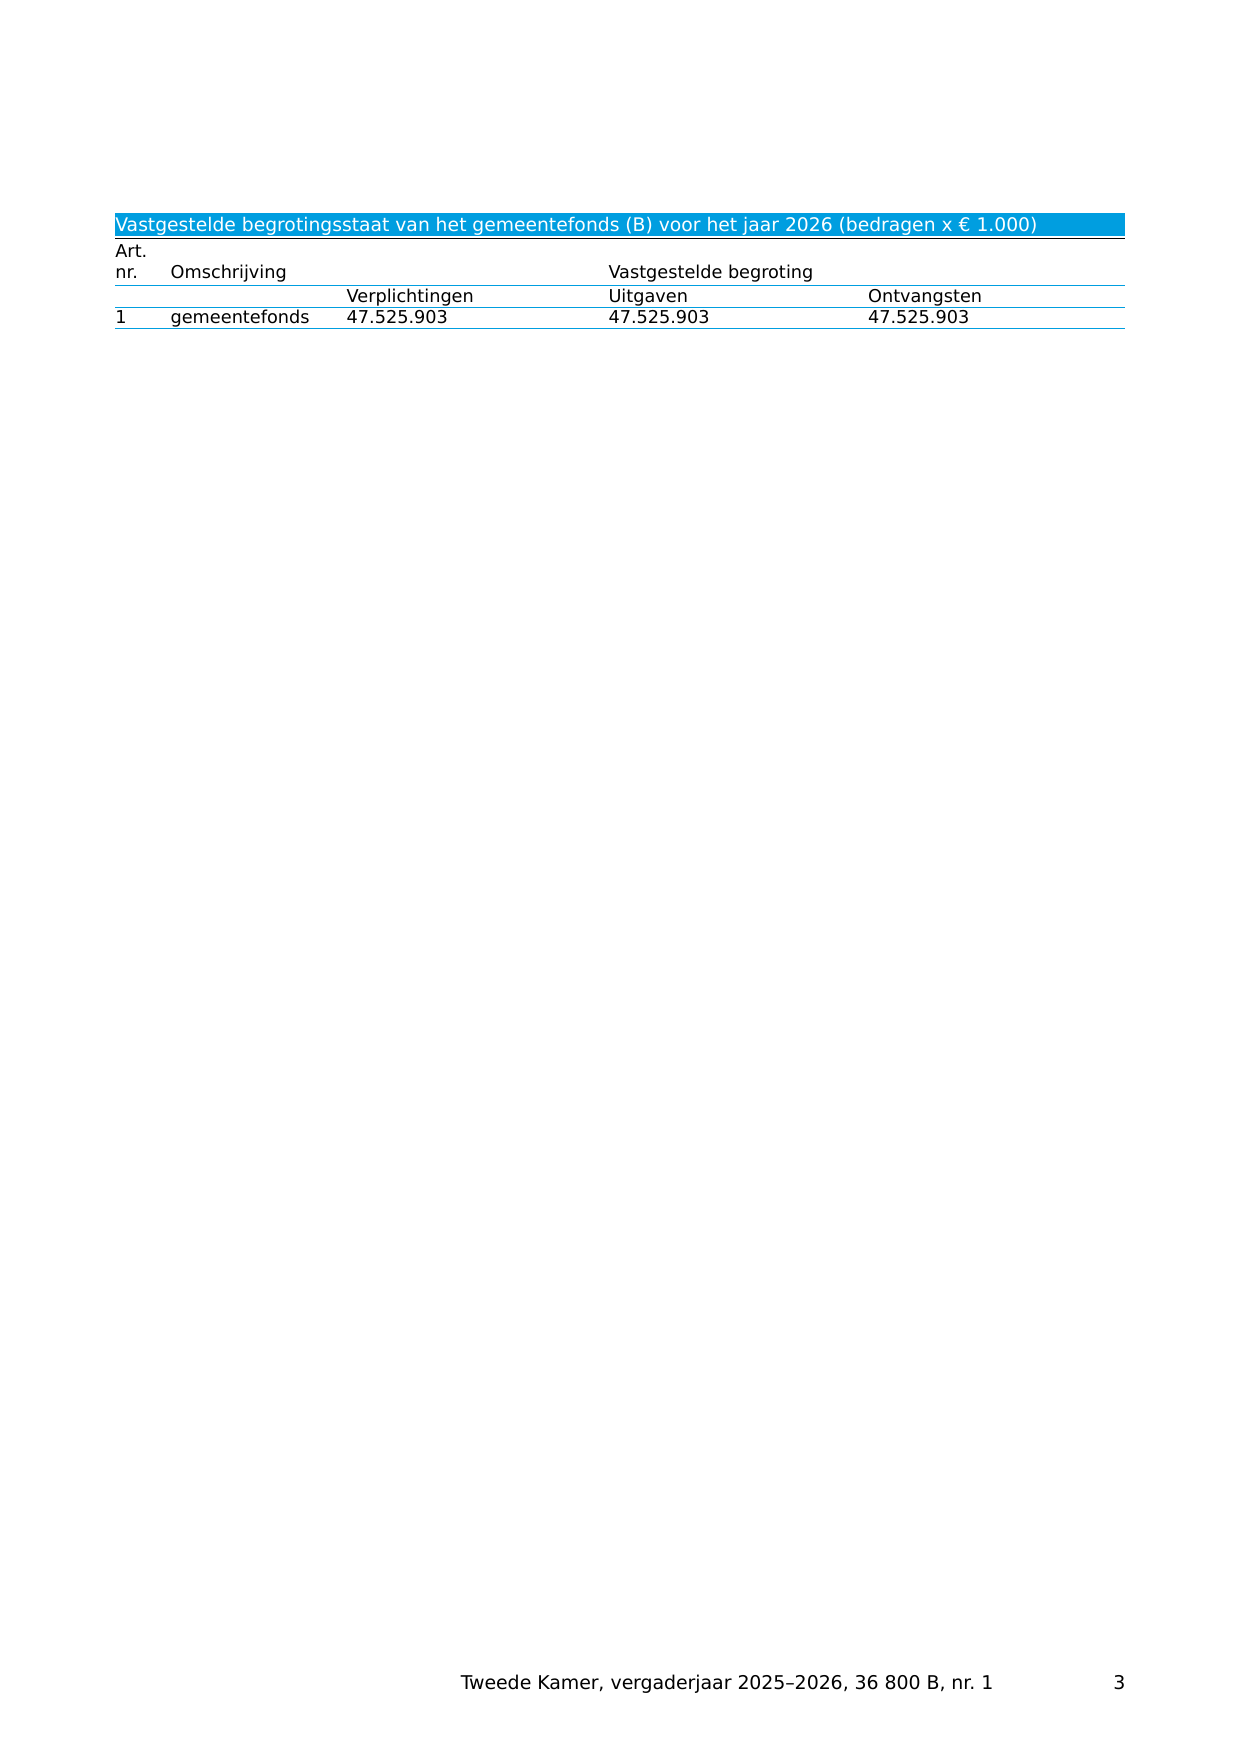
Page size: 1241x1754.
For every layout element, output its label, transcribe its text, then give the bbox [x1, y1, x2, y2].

table_cell 47.525.903 [865, 308, 1125, 328]
table_cell 47.525.903 [344, 308, 605, 328]
table_cell Omschrijving [168, 239, 343, 285]
table_cell Verplichtingen [344, 286, 605, 306]
table_cell Uitgaven [605, 286, 865, 306]
table_cell 1 [115, 308, 167, 328]
table_cell 47.525.903 [605, 308, 865, 328]
table_cell [115, 286, 167, 306]
table_cell [865, 239, 1125, 285]
table_cell gemeentefonds [168, 308, 343, 328]
table_cell Ontvangsten [865, 286, 1125, 306]
table_cell [168, 286, 343, 306]
table_cell [344, 239, 605, 285]
table_cell Vastgestelde begroting [605, 239, 865, 285]
table_cell Art. nr. [115, 239, 167, 285]
